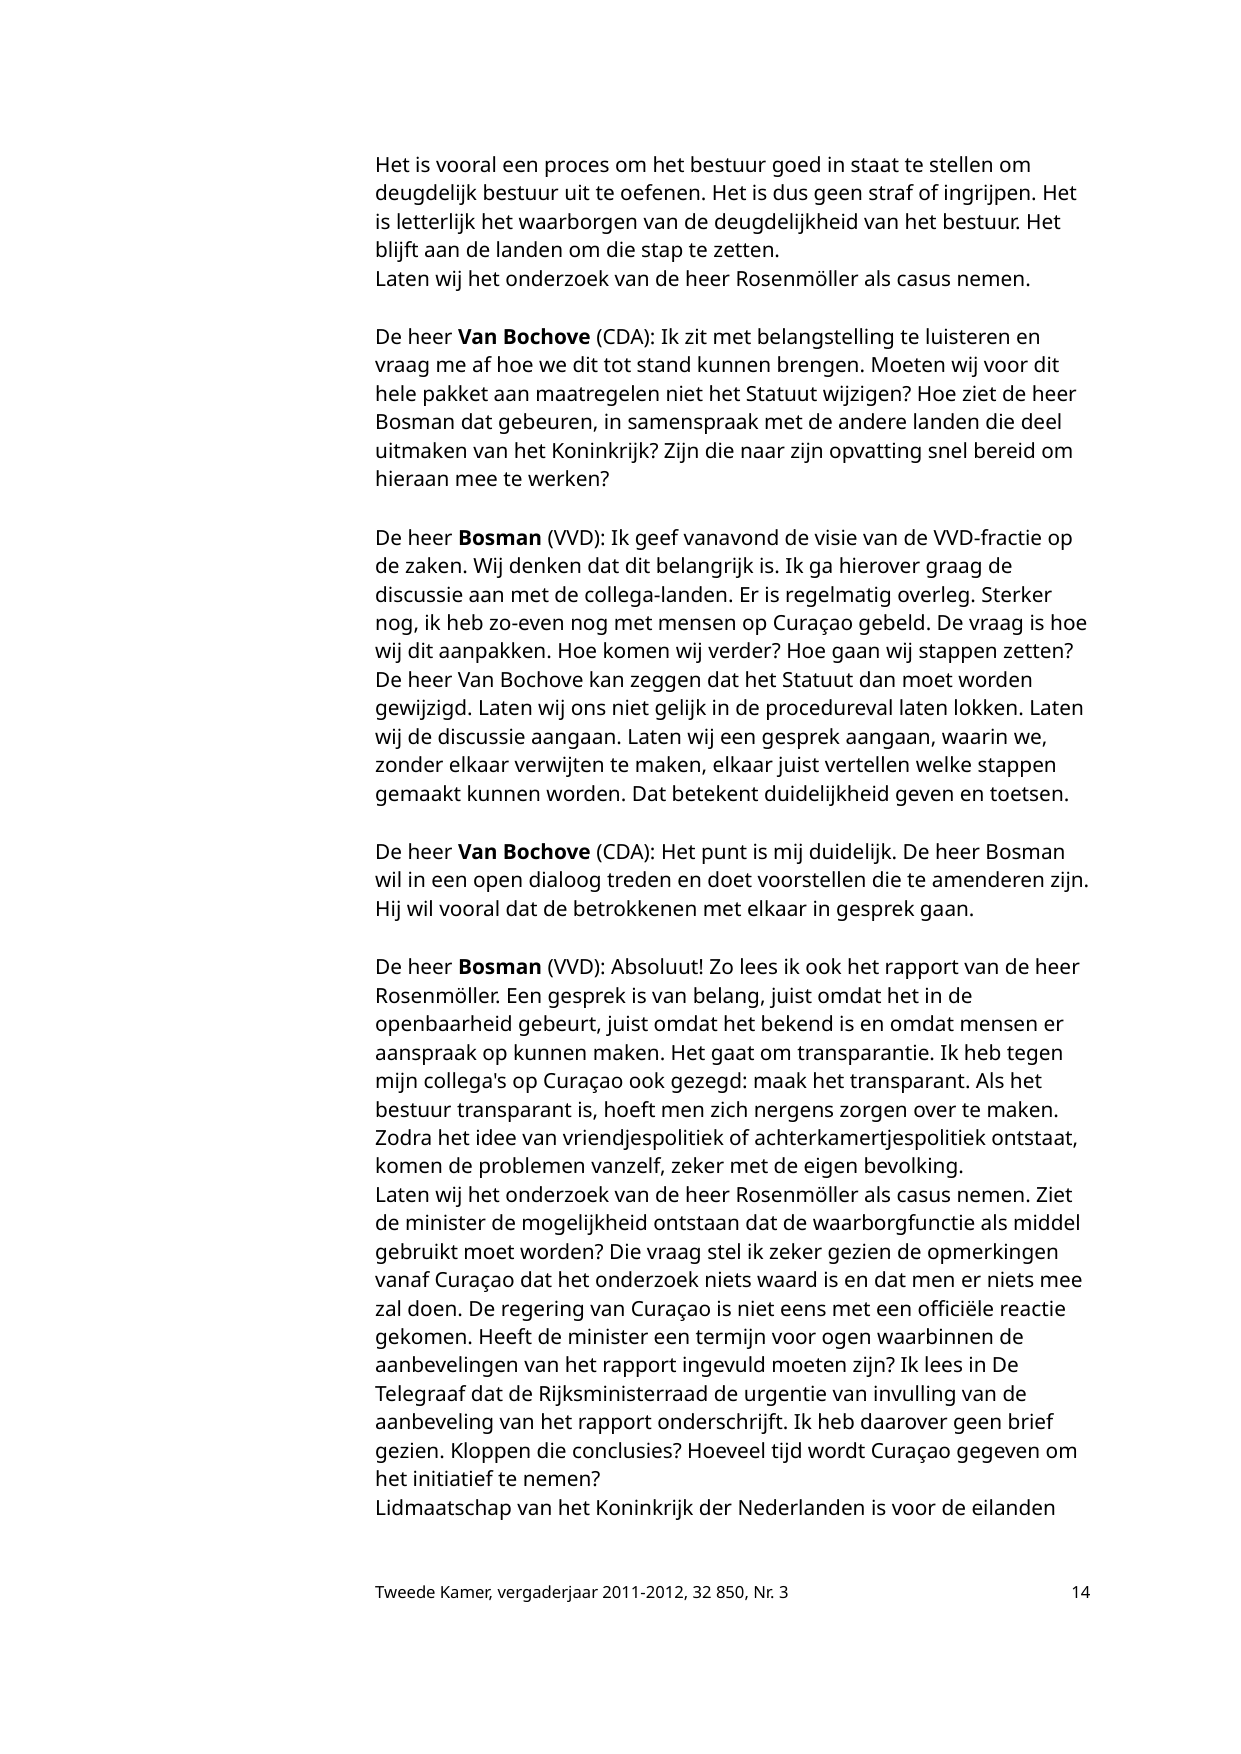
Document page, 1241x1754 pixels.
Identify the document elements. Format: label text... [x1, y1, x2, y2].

text De heer Van Bochove (CDA): Ik zit met belangstelling te luisteren en vraag me af hoe we dit tot stand kunnen brengen. Moeten wij voor dit hele pakket aan maatregelen niet het Statuut wijzigen? Hoe ziet de heer Bosman dat gebeuren, in samenspraak met de andere landen die deel uitmaken van het Koninkrijk? Zijn die naar zijn opvatting snel bereid om hieraan mee te werken? [375, 322, 1090, 493]
text De heer Bosman (VVD): Absoluut! Zo lees ik ook het rapport van de heer Rosenmöller. Een gesprek is van belang, juist omdat het in de openbaarheid gebeurt, juist omdat het bekend is en omdat mensen er aanspraak op kunnen maken. Het gaat om transparantie. Ik heb tegen mijn collega's op Curaçao ook gezegd: maak het transparant. Als het bestuur transparant is, hoeft men zich nergens zorgen over te maken. Zodra het idee van vriendjespolitiek of achterkamertjespolitiek ontstaat, komen de problemen vanzelf, zeker met de eigen bevolking. [375, 952, 1090, 1180]
text Lidmaatschap van het Koninkrijk der Nederlanden is voor de eilanden [375, 1493, 1090, 1521]
text Het is vooral een proces om het bestuur goed in staat te stellen om deugdelijk bestuur uit te oefenen. Het is dus geen straf of ingrijpen. Het is letterlijk het waarborgen van de deugdelijkheid van het bestuur. Het blijft aan de landen om die stap te zetten. [375, 150, 1090, 264]
text De heer Bosman (VVD): Ik geef vanavond de visie van de VVD-fractie op de zaken. Wij denken dat dit belangrijk is. Ik ga hierover graag de discussie aan met de collega-landen. Er is regelmatig overleg. Sterker nog, ik heb zo-even nog met mensen op Curaçao gebeld. De vraag is hoe wij dit aanpakken. Hoe komen wij verder? Hoe gaan wij stappen zetten? De heer Van Bochove kan zeggen dat het Statuut dan moet worden gewijzigd. Laten wij ons niet gelijk in de procedureval laten lokken. Laten wij de discussie aangaan. Laten wij een gesprek aangaan, waarin we, zonder elkaar verwijten te maken, elkaar juist vertellen welke stappen gemaakt kunnen worden. Dat betekent duidelijkheid geven en toetsen. [375, 523, 1090, 807]
text De heer Van Bochove (CDA): Het punt is mij duidelijk. De heer Bosman wil in een open dialoog treden en doet voorstellen die te amenderen zijn. Hij wil vooral dat de betrokkenen met elkaar in gesprek gaan. [375, 837, 1090, 922]
text Laten wij het onderzoek van de heer Rosenmöller als casus nemen. [375, 264, 1090, 292]
text Laten wij het onderzoek van de heer Rosenmöller als casus nemen. Ziet de minister de mogelijkheid ontstaan dat de waarborgfunctie als middel gebruikt moet worden? Die vraag stel ik zeker gezien de opmerkingen vanaf Curaçao dat het onderzoek niets waard is en dat men er niets mee zal doen. De regering van Curaçao is niet eens met een officiële reactie gekomen. Heeft de minister een termijn voor ogen waarbinnen de aanbevelingen van het rapport ingevuld moeten zijn? Ik lees in De Telegraaf dat de Rijksministerraad de urgentie van invulling van de aanbeveling van het rapport onderschrijft. Ik heb daarover geen brief gezien. Kloppen die conclusies? Hoeveel tijd wordt Curaçao gegeven om het initiatief te nemen? [375, 1180, 1090, 1493]
